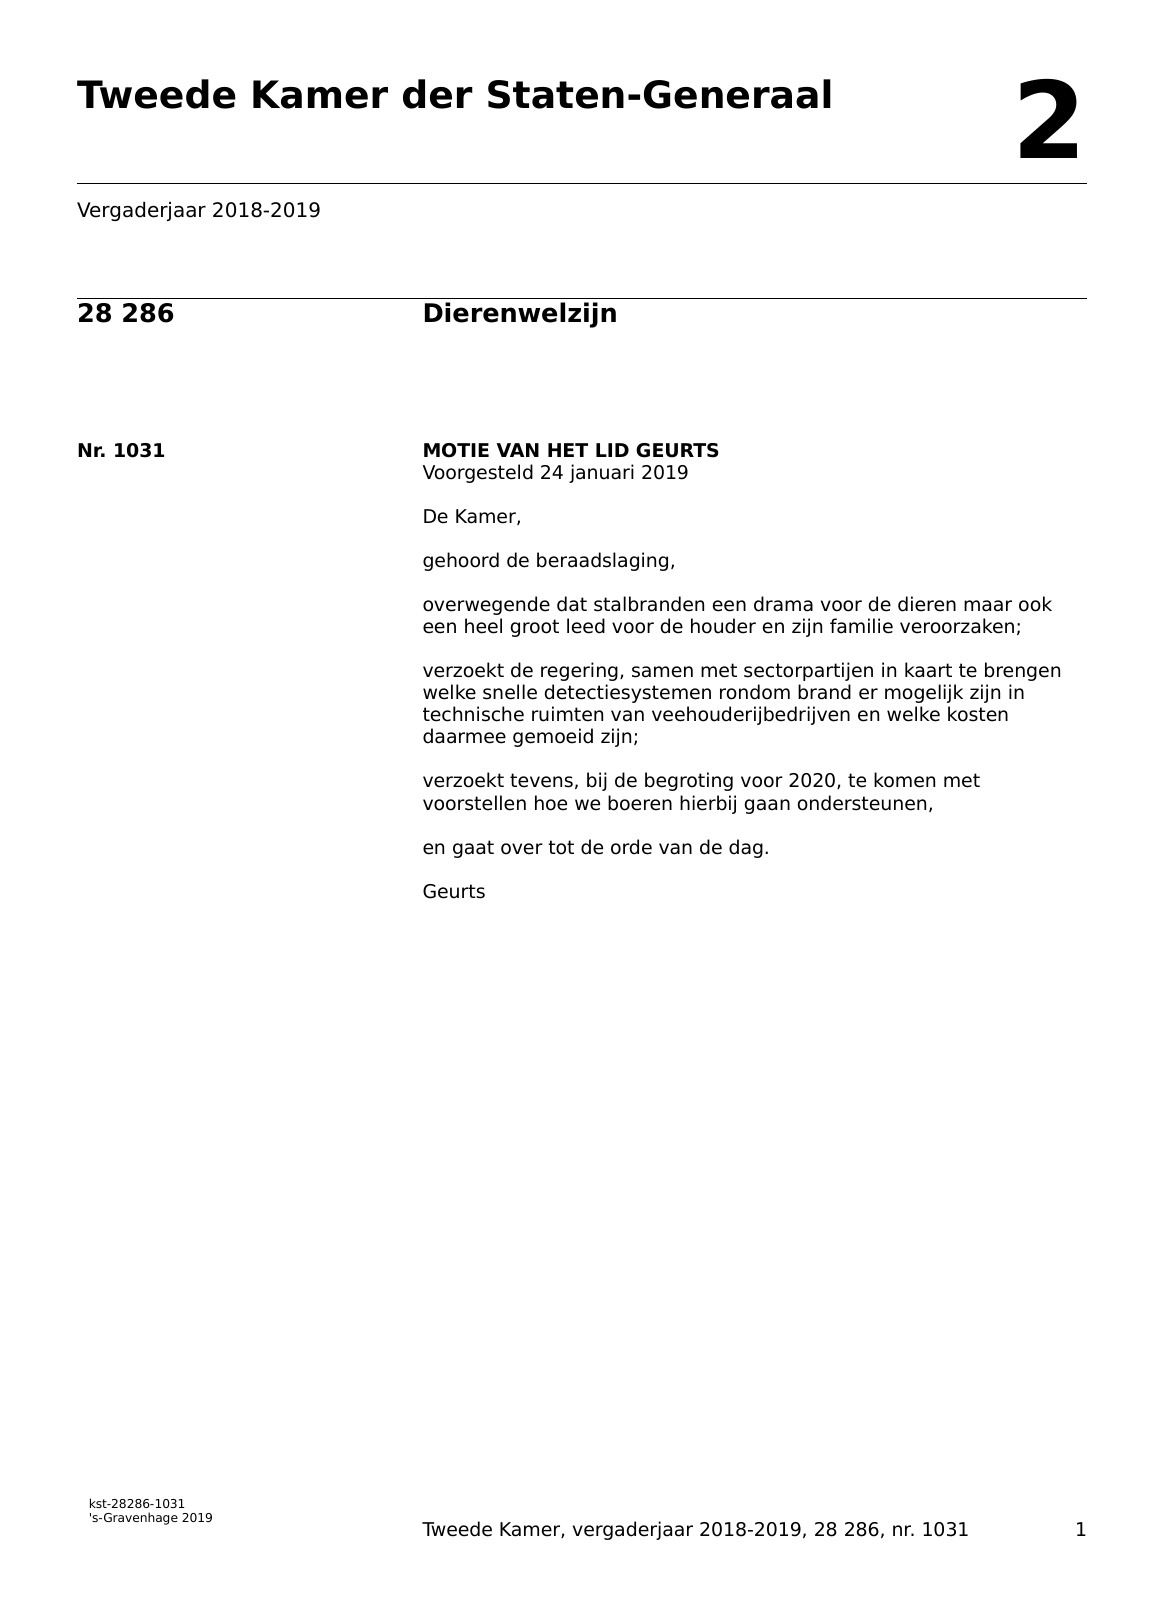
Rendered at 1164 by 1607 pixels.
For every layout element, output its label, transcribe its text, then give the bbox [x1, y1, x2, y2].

table_header Tweede Kamer der Staten-Generaal [77, 59, 886, 183]
text verzoekt de regering, samen met sectorpartijen in kaart te brengen welke snelle detectiesystemen rondom brand er mogelijk zijn in technische ruimten van veehouderijbedrijven en welke kosten daarmee gemoeid zijn; [422, 660, 1087, 748]
text gehoord de beraadslaging, [422, 550, 1087, 572]
text overwegende dat stalbranden een drama voor de dieren maar ook een heel groot leed voor de houder en zijn familie veroorzaken; [422, 594, 1087, 638]
text en gaat over tot de orde van de dag. [422, 837, 1087, 858]
text kst-28286-1031 [88, 1497, 323, 1511]
text De Kamer, [422, 506, 1087, 528]
subtitle 28 286 Dierenwelzijn [77, 299, 1087, 329]
text verzoekt tevens, bij de begroting voor 2020, te komen met voorstellen hoe we boeren hierbij gaan ondersteunen, [422, 770, 1087, 814]
text 's-Gravenhage 2019 [88, 1511, 323, 1525]
subtitle Nr. 1031 MOTIE VAN HET LID GEURTS [77, 440, 1087, 462]
text Geurts [422, 881, 1087, 903]
text Voorgesteld 24 januari 2019 [422, 462, 1087, 484]
table_cell Vergaderjaar 2018-2019 [77, 184, 1087, 298]
table_header 2 [886, 59, 1087, 183]
